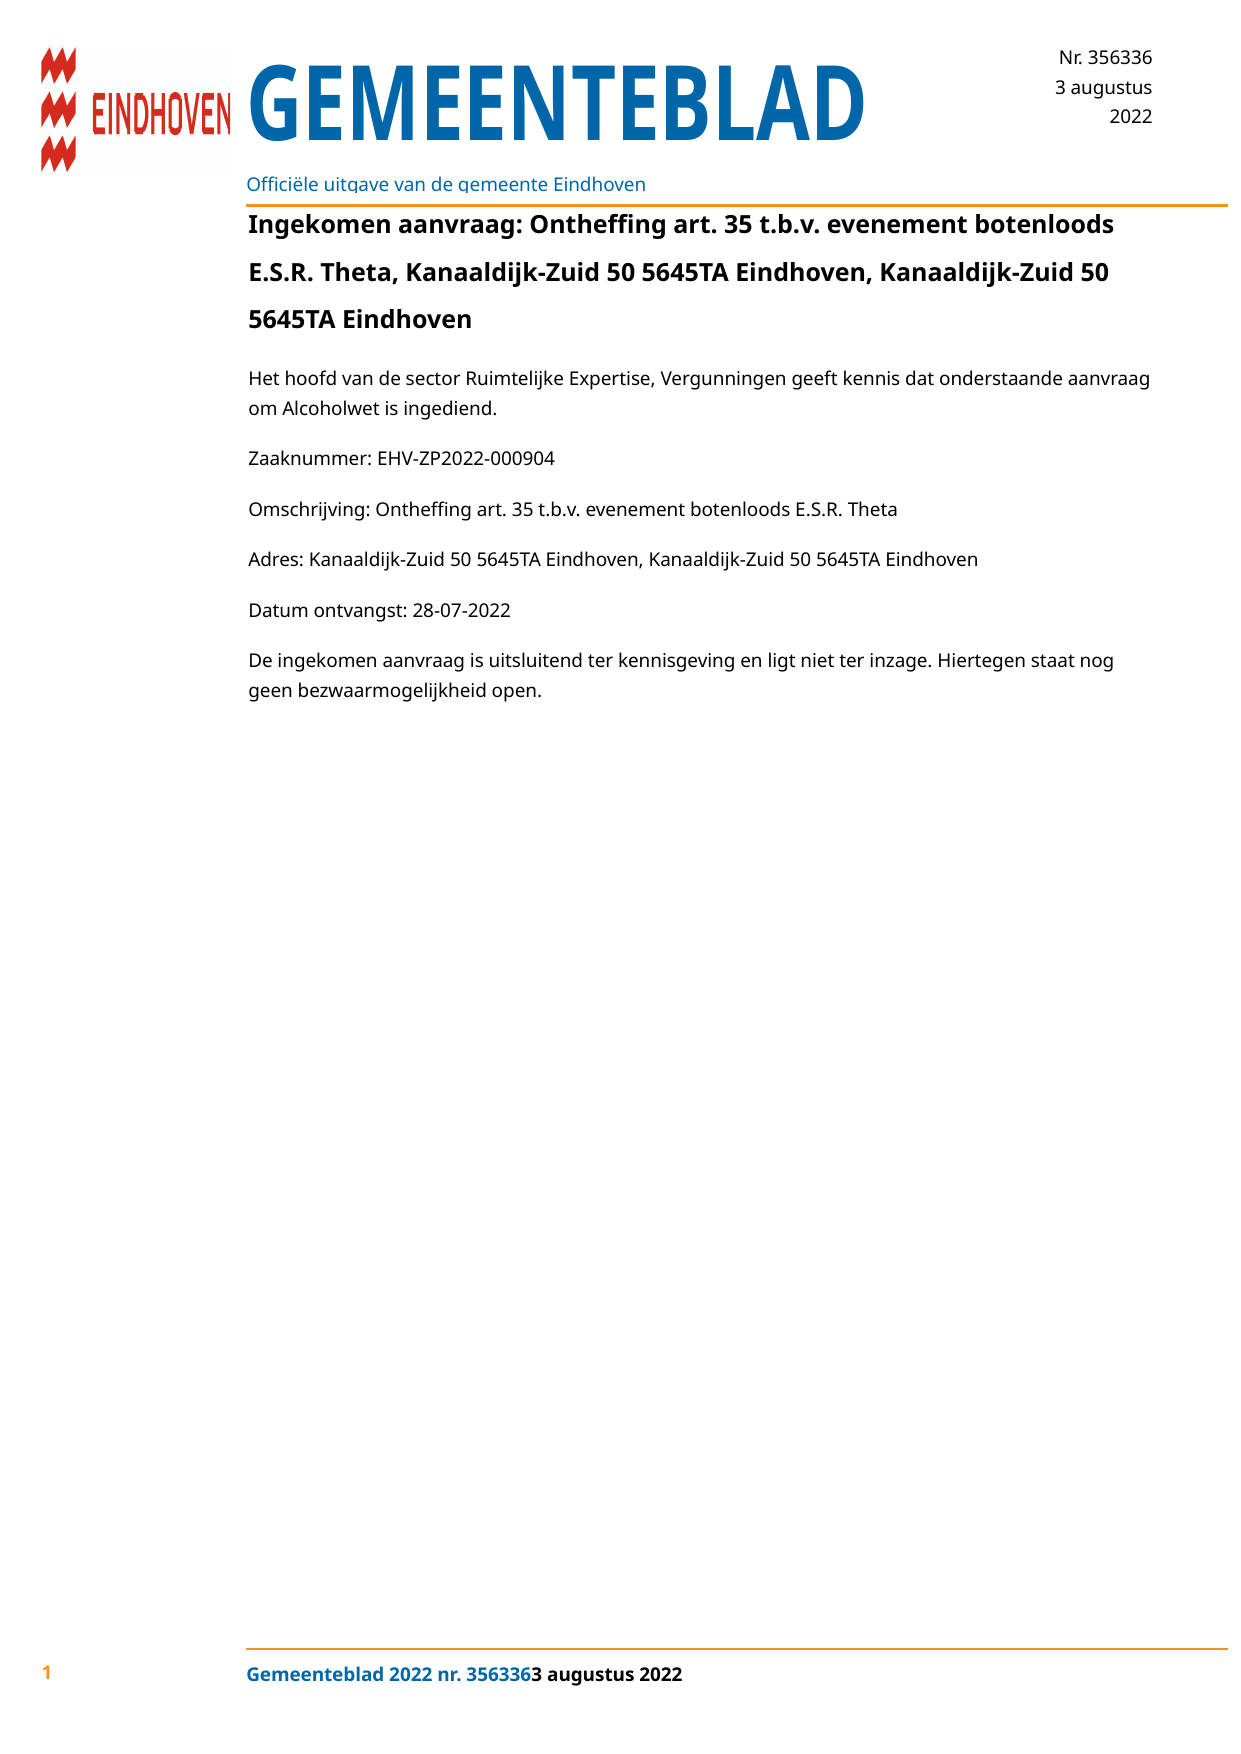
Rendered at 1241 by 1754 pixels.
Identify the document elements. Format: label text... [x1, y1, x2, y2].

text De ingekomen aanvraag is uitsluitend ter kennisgeving en ligt niet ter inzage. Hiertegen staat nog geen bezwaarmogelijkheid open. [248, 647, 1152, 702]
text Omschrijving: Ontheffing art. 35 t.b.v. evenement botenloods E.S.R. Theta [248, 496, 1152, 522]
text Het hoofd van de sector Ruimtelijke Expertise, Vergunningen geeft kennis dat onderstaande aanvraag om Alcoholwet is ingediend. [248, 366, 1152, 421]
picture [41, 47, 231, 172]
text Adres: Kanaaldijk-Zuid 50 5645TA Eindhoven, Kanaaldijk-Zuid 50 5645TA Eindhoven [248, 546, 1152, 572]
text Datum ontvangst: 28-07-2022 [248, 597, 1152, 622]
text Ingekomen aanvraag: Ontheffing art. 35 t.b.v. evenement botenloods E.S.R. Theta, Kanaaldijk-Zuid 50 5645TA Eindhoven, Kanaaldijk-Zuid 50 5645TA Eindhoven [248, 207, 1152, 336]
text Zaaknummer: EHV-ZP2022-000904 [248, 446, 1152, 471]
